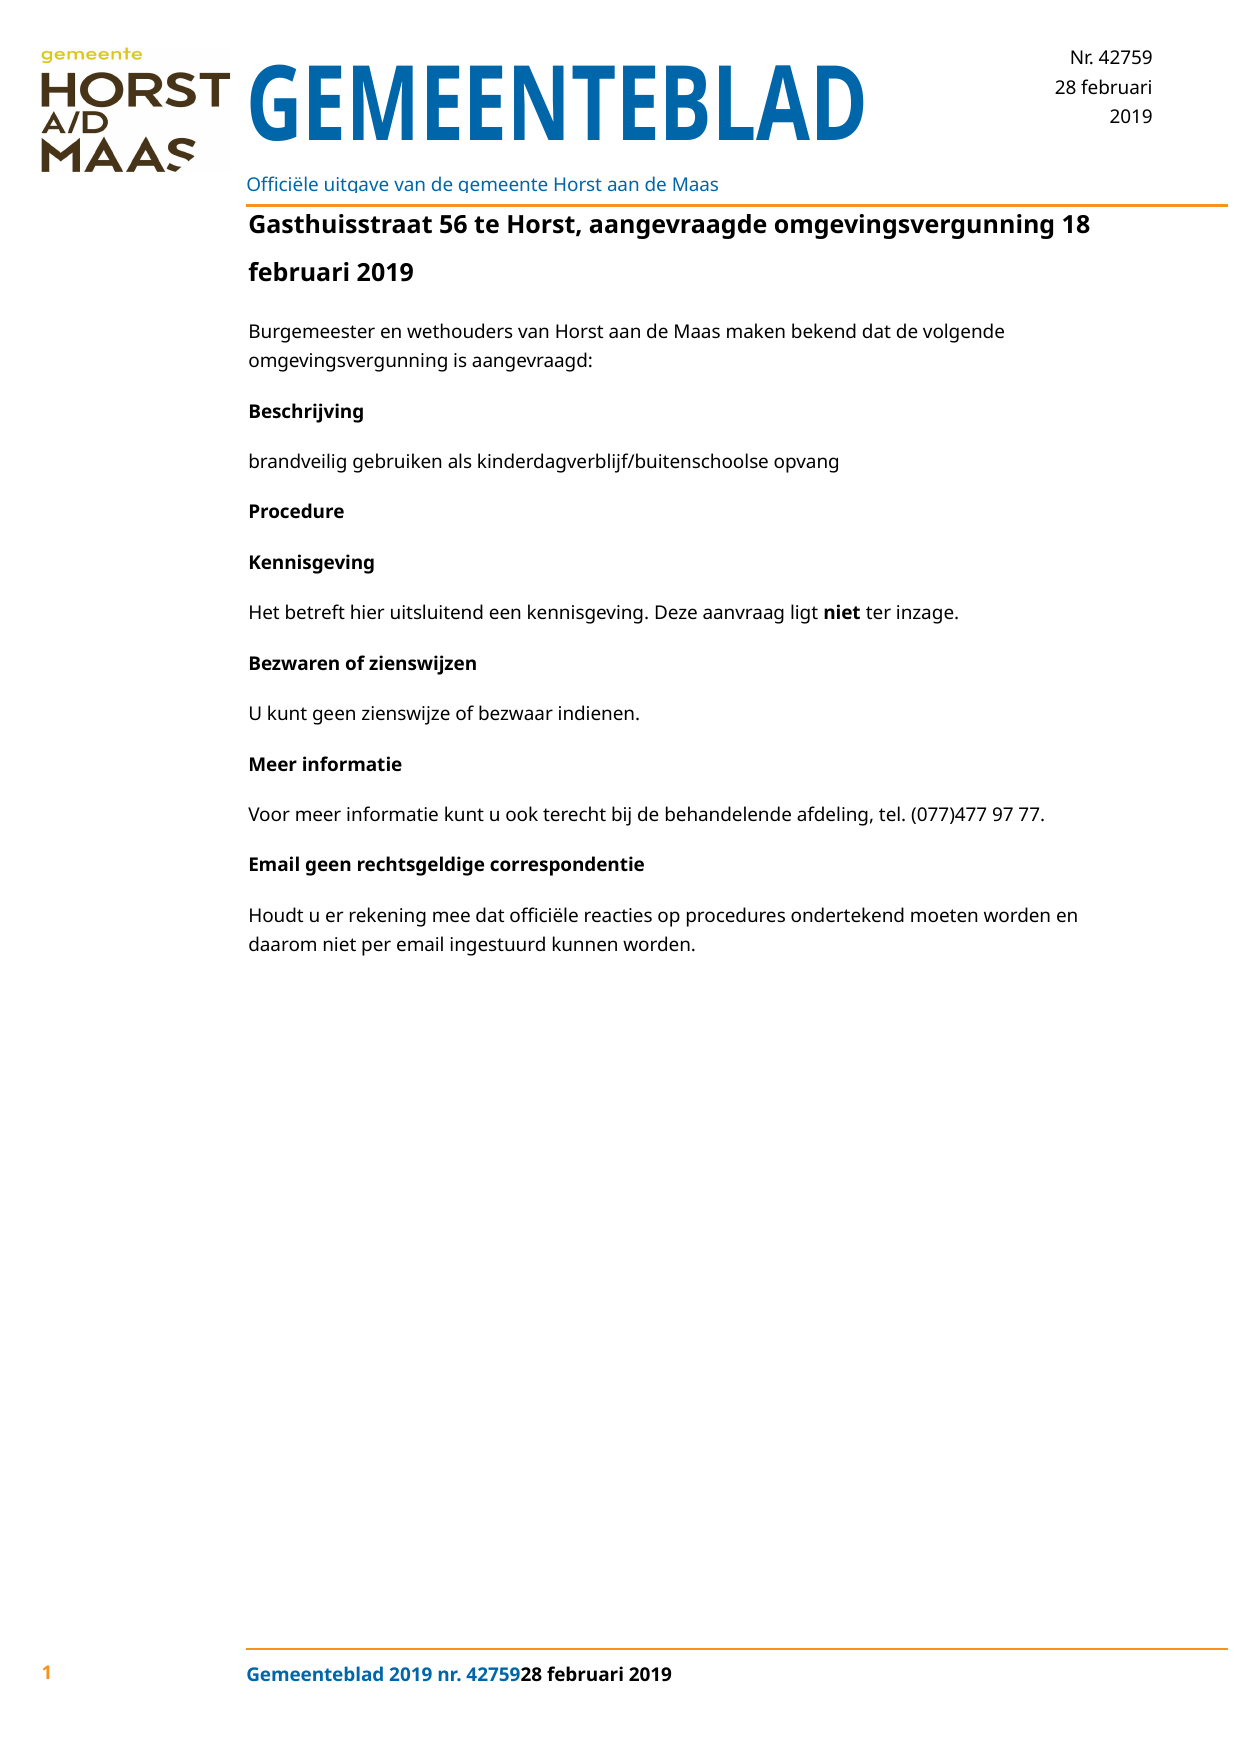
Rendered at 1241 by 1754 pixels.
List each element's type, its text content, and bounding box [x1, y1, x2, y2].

text Gasthuisstraat 56 te Horst, aangevraagde omgevingsvergunning 18 februari 2019 [248, 207, 1152, 288]
picture [41, 47, 231, 172]
text Burgemeester en wethouders van Horst aan de Maas maken bekend dat de volgende omgevingsvergunning is aangevraagd: [248, 318, 1152, 373]
text Procedure [248, 499, 1152, 524]
text Het betreft hier uitsluitend een kennisgeving. Deze aanvraag ligt niet ter inzage. [248, 599, 1152, 625]
text Beschrijving [248, 398, 1152, 424]
text Bezwaren of zienswijzen [248, 650, 1152, 676]
text Houdt u er rekening mee dat officiële reacties op procedures ondertekend moeten worden en daarom niet per email ingestuurd kunnen worden. [248, 902, 1152, 957]
text brandveilig gebruiken als kinderdagverblijf/buitenschoolse opvang [248, 448, 1152, 474]
text Kennisgeving [248, 549, 1152, 575]
text Email geen rechtsgeldige correspondentie [248, 852, 1152, 877]
text Meer informatie [248, 751, 1152, 777]
text U kunt geen zienswijze of bezwaar indienen. [248, 700, 1152, 726]
text Voor meer informatie kunt u ook terecht bij de behandelende afdeling, tel. (077)477 97 77. [248, 801, 1152, 827]
